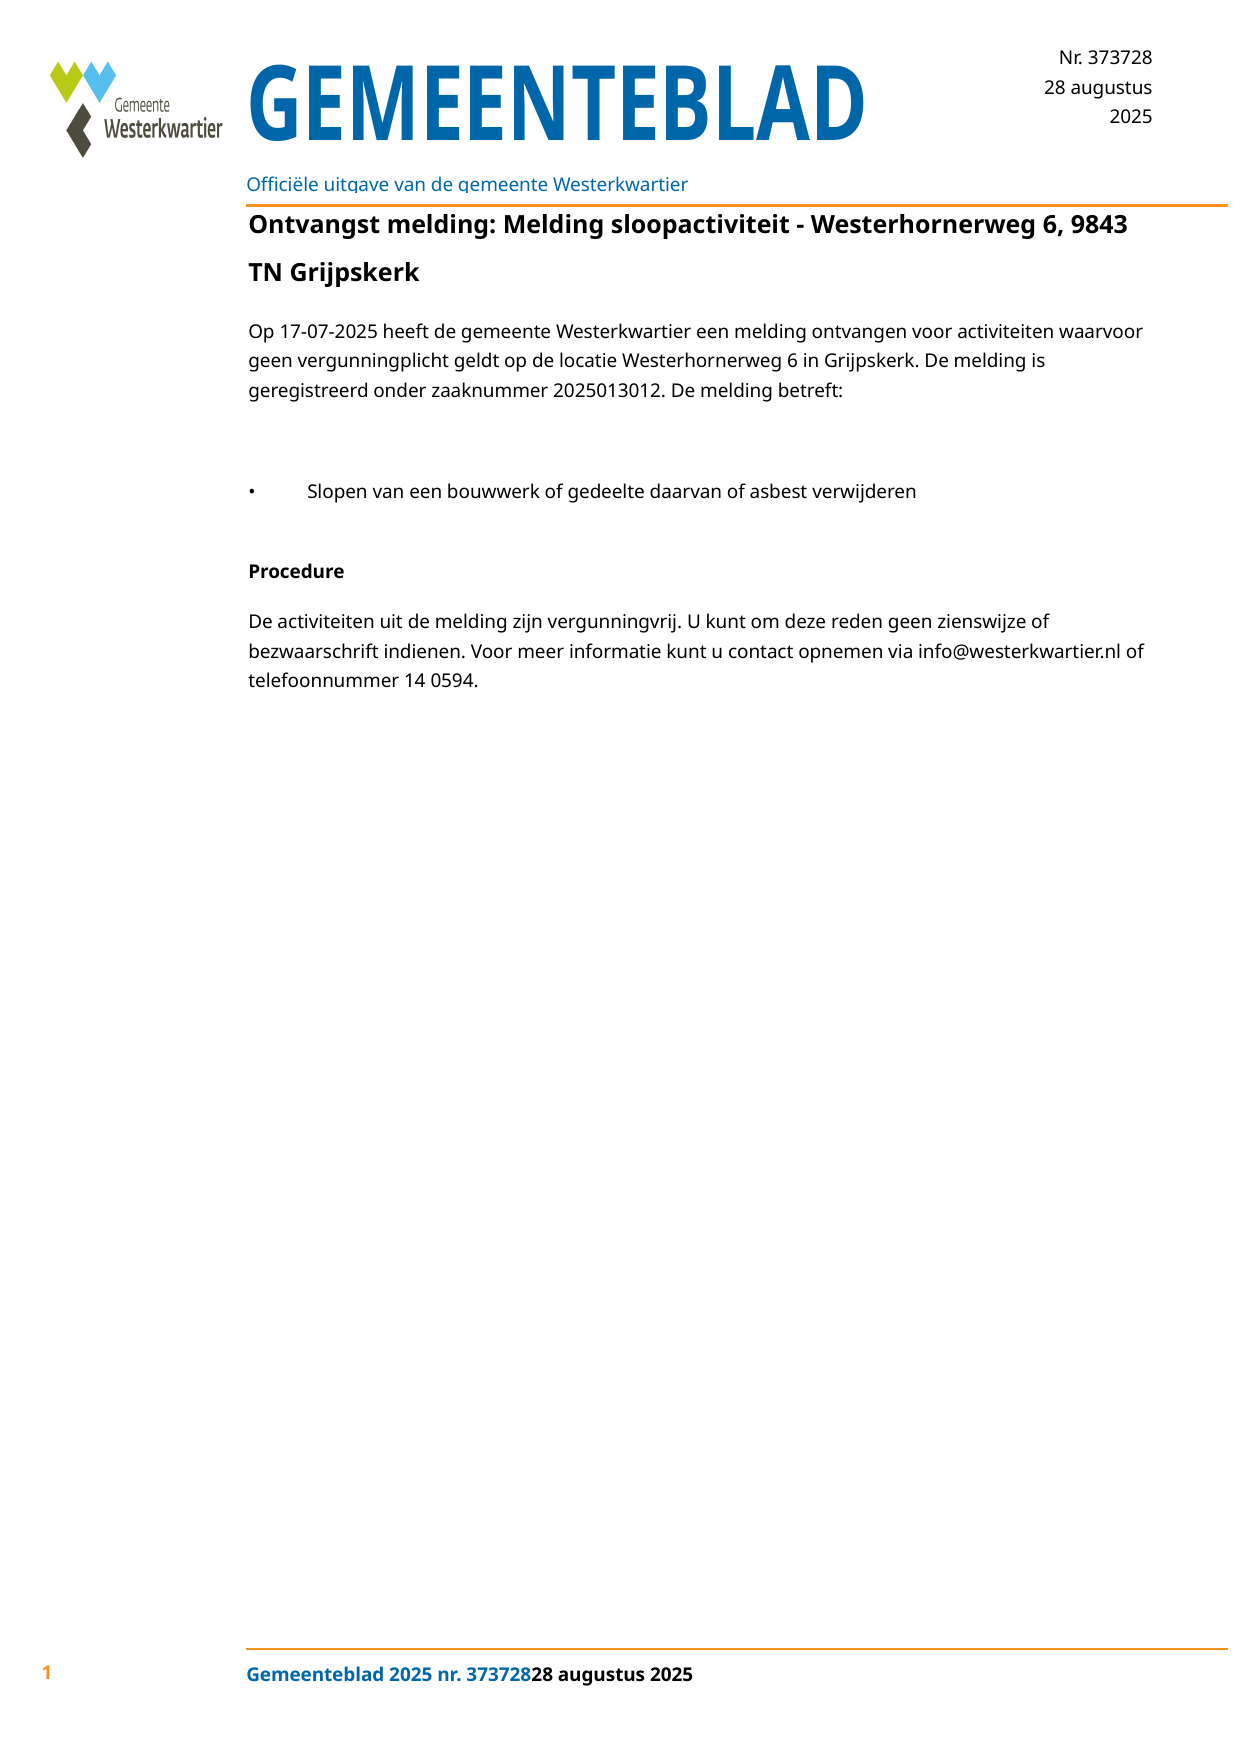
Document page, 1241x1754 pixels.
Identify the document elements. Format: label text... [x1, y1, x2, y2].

text Ontvangst melding: Melding sloopactiviteit - Westerhornerweg 6, 9843 TN Grijpskerk [248, 207, 1152, 288]
text Op 17-07-2025 heeft de gemeente Westerkwartier een melding ontvangen voor activiteiten waarvoor geen vergunningplicht geldt op de locatie Westerhornerweg 6 in Grijpskerk. De melding is geregistreerd onder zaaknummer 2025013012. De melding betreft: [248, 318, 1152, 403]
text De activiteiten uit de melding zijn vergunningvrij. U kunt om deze reden geen zienswijze of bezwaarschrift indienen. Voor meer informatie kunt u contact opnemen via info@westerkwartier.nl of telefoonnummer 14 0594. [248, 608, 1152, 693]
text Procedure [248, 558, 1152, 584]
picture [41, 47, 231, 172]
list Slopen van een bouwwerk of gedeelte daarvan of asbest verwijderen [248, 478, 1152, 504]
